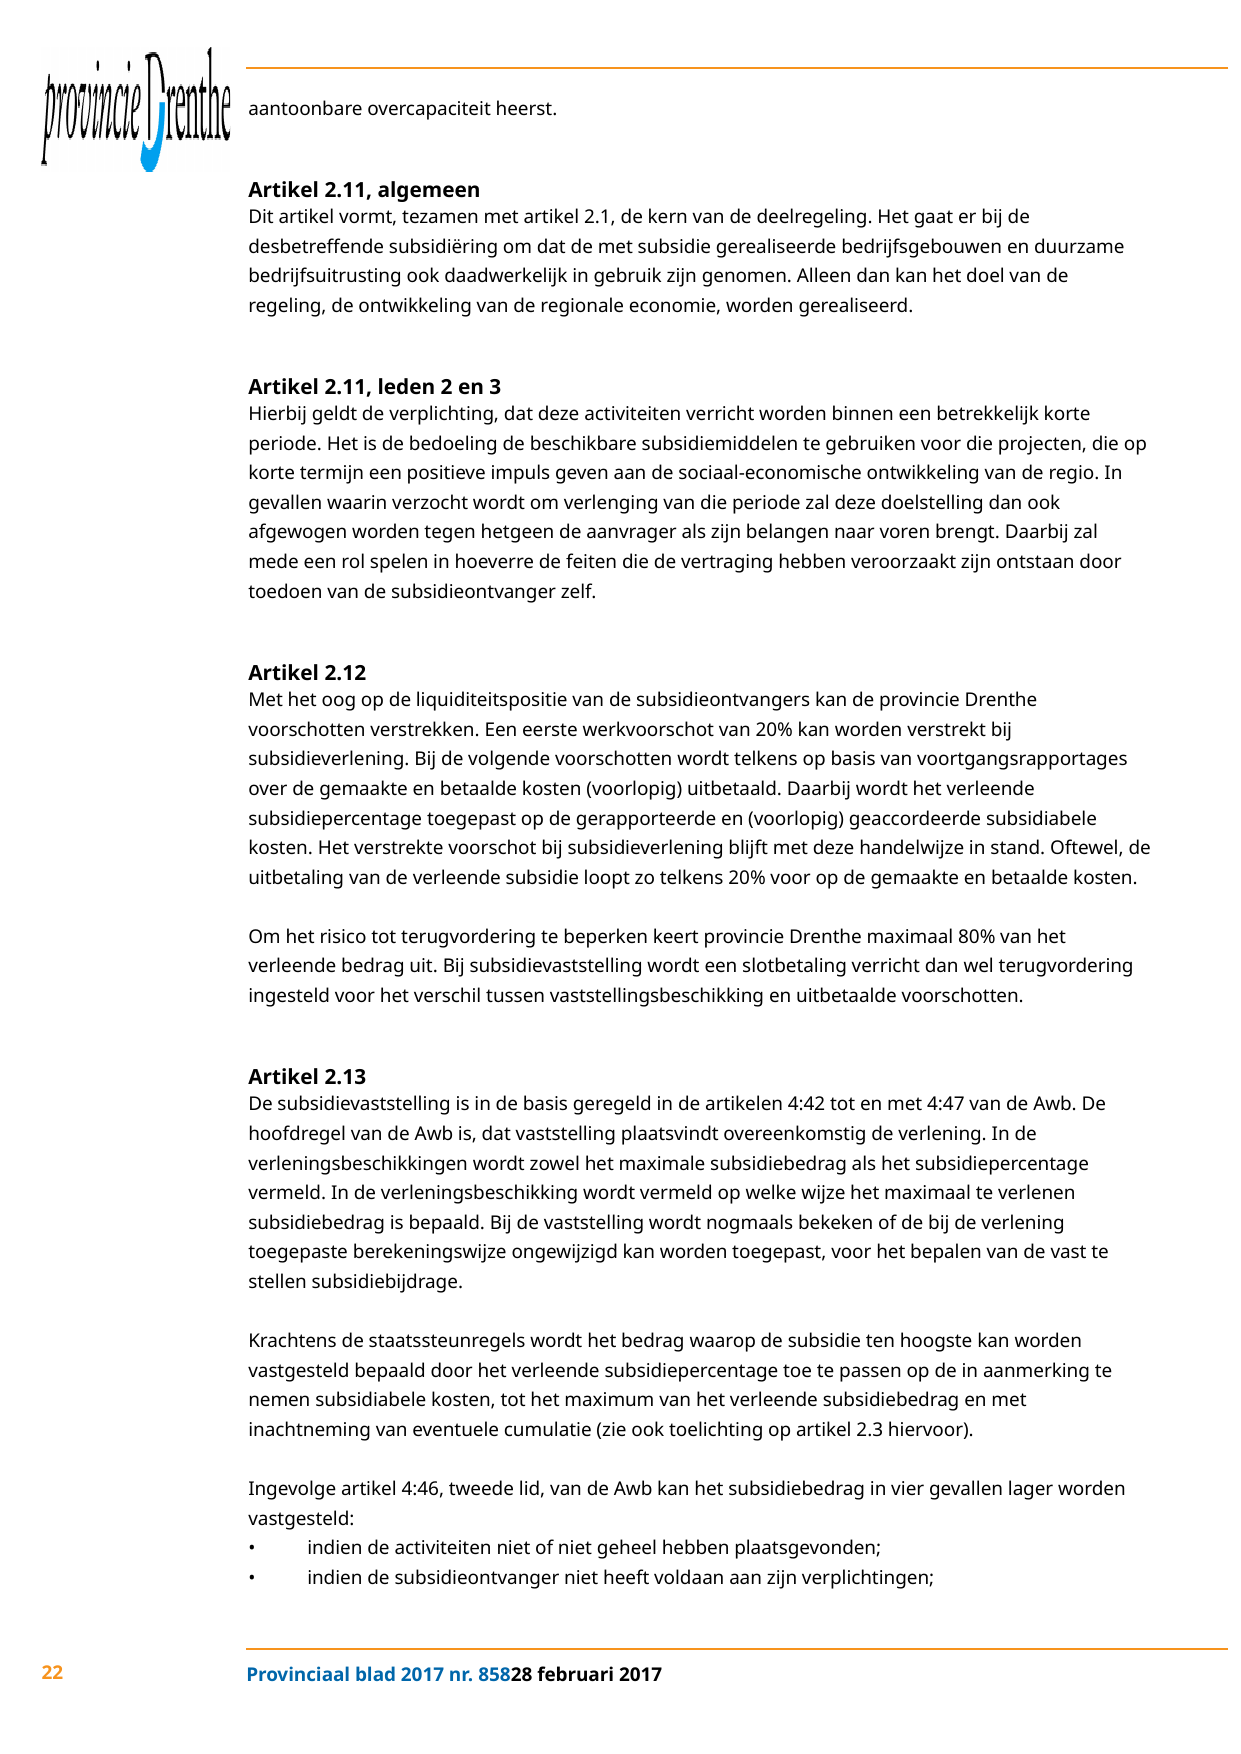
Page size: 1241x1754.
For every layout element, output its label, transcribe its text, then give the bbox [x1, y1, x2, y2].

picture [41, 47, 231, 172]
text Dit artikel vormt, tezamen met artikel 2.1, de kern van de deelregeling. Het gaat er bij de desbetreffende subsidiëring om dat de met subsidie gerealiseerde bedrijfsgebouwen en duurzame bedrijfsuitrusting ook daadwerkelijk in gebruik zijn genomen. Alleen dan kan het doel van de regeling, de ontwikkeling van de regionale economie, worden gerealiseerd. [248, 203, 1152, 318]
text Krachtens de staatssteunregels wordt het bedrag waarop de subsidie ten hoogste kan worden vastgesteld bepaald door het verleende subsidiepercentage toe te passen op de in aanmerking te nemen subsidiabele kosten, tot het maximum van het verleende subsidiebedrag en met inachtneming van eventuele cumulatie (zie ook toelichting op artikel 2.3 hiervoor). [248, 1327, 1152, 1442]
text Met het oog op de liquiditeitspositie van de subsidieontvangers kan de provincie Drenthe voorschotten verstrekken. Een eerste werkvoorschot van 20% kan worden verstrekt bij subsidieverlening. Bij de volgende voorschotten wordt telkens op basis van voortgangsrapportages over de gemaakte en betaalde kosten (voorlopig) uitbetaald. Daarbij wordt het verleende subsidiepercentage toegepast op de gerapporteerde en (voorlopig) geaccordeerde subsidiabele kosten. Het verstrekte voorschot bij subsidieverlening blijft met deze handelwijze in stand. Oftewel, de uitbetaling van de verleende subsidie loopt zo telkens 20% voor op de gemaakte en betaalde kosten. [248, 686, 1152, 889]
text De subsidievaststelling is in de basis geregeld in de artikelen 4:42 tot en met 4:47 van de Awb. De hoofdregel van de Awb is, dat vaststelling plaatsvindt overeenkomstig de verlening. In de verleningsbeschikkingen wordt zowel het maximale subsidiebedrag als het subsidiepercentage vermeld. In de verleningsbeschikking wordt vermeld op welke wijze het maximaal te verlenen subsidiebedrag is bepaald. Bij de vaststelling wordt nogmaals bekeken of de bij de verlening toegepaste berekeningswijze ongewijzigd kan worden toegepast, voor het bepalen van de vast te stellen subsidiebijdrage. [248, 1091, 1152, 1294]
text Artikel 2.11, leden 2 en 3 [248, 372, 1152, 400]
text - aantoonbare overcapaciteit heerst. [248, 95, 1152, 121]
text Om het risico tot terugvordering te beperken keert provincie Drenthe maximaal 80% van het verleende bedrag uit. Bij subsidievaststelling wordt een slotbetaling verricht dan wel terugvordering ingesteld voor het verschil tussen vaststellingsbeschikking en uitbetaalde voorschotten. [248, 923, 1152, 1008]
list indien de activiteiten niet of niet geheel hebben plaatsgevonden; [248, 1534, 1152, 1560]
text Ingevolge artikel 4:46, tweede lid, van de Awb kan het subsidiebedrag in vier gevallen lager worden vastgesteld: [248, 1475, 1152, 1531]
list indien de subsidieontvanger niet heeft voldaan aan zijn verplichtingen; [248, 1564, 1152, 1590]
text Artikel 2.11, algemeen [248, 175, 1152, 203]
text Artikel 2.13 [248, 1062, 1152, 1091]
text Artikel 2.12 [248, 658, 1152, 686]
text Hierbij geldt de verplichting, dat deze activiteiten verricht worden binnen een betrekkelijk korte periode. Het is de bedoeling de beschikbare subsidiemiddelen te gebruiken voor die projecten, die op korte termijn een positieve impuls geven aan de sociaal-economische ontwikkeling van de regio. In gevallen waarin verzocht wordt om verlenging van die periode zal deze doelstelling dan ook afgewogen worden tegen hetgeen de aanvrager als zijn belangen naar voren brengt. Daarbij zal mede een rol spelen in hoeverre de feiten die de vertraging hebben veroorzaakt zijn ontstaan door toedoen van de subsidieontvanger zelf. [248, 400, 1152, 604]
